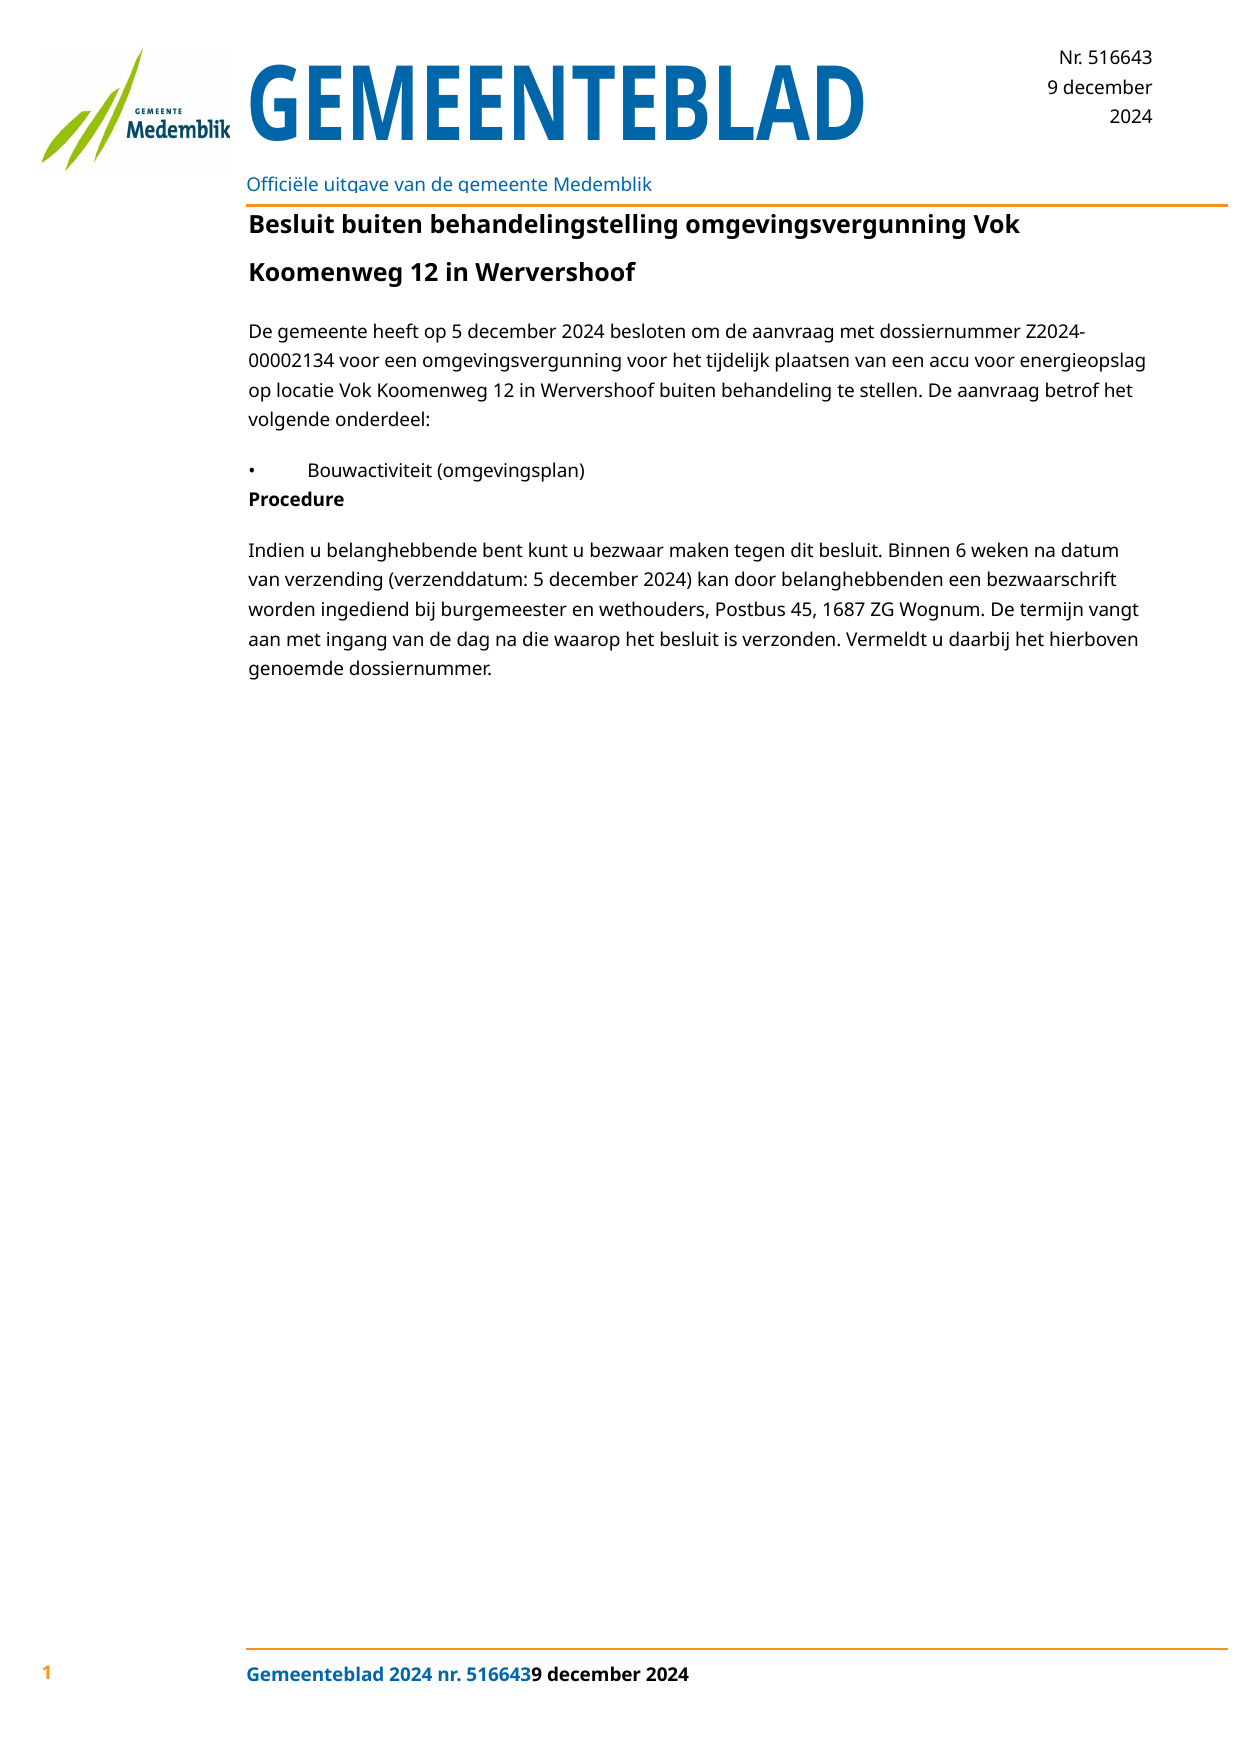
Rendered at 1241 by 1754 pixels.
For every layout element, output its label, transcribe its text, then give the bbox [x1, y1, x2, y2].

picture [41, 47, 231, 172]
list Bouwactiviteit (omgevingsplan) [248, 457, 1152, 483]
text Indien u belanghebbende bent kunt u bezwaar maken tegen dit besluit. Binnen 6 weken na datum van verzending (verzenddatum: 5 december 2024) kan door belanghebbenden een bezwaarschrift worden ingediend bij burgemeester en wethouders, Postbus 45, 1687 ZG Wognum. De termijn vangt aan met ingang van de dag na die waarop het besluit is verzonden. Vermeldt u daarbij het hierboven genoemde dossiernummer. [248, 537, 1152, 681]
text De gemeente heeft op 5 december 2024 besloten om de aanvraag met dossiernummer Z2024-00002134 voor een omgevingsvergunning voor het tijdelijk plaatsen van een accu voor energieopslag op locatie Vok Koomenweg 12 in Wervershoof buiten behandeling te stellen. De aanvraag betrof het volgende onderdeel: [248, 318, 1152, 432]
text Procedure [248, 487, 1152, 512]
text Besluit buiten behandelingstelling omgevingsvergunning Vok Koomenweg 12 in Wervershoof [248, 207, 1152, 288]
